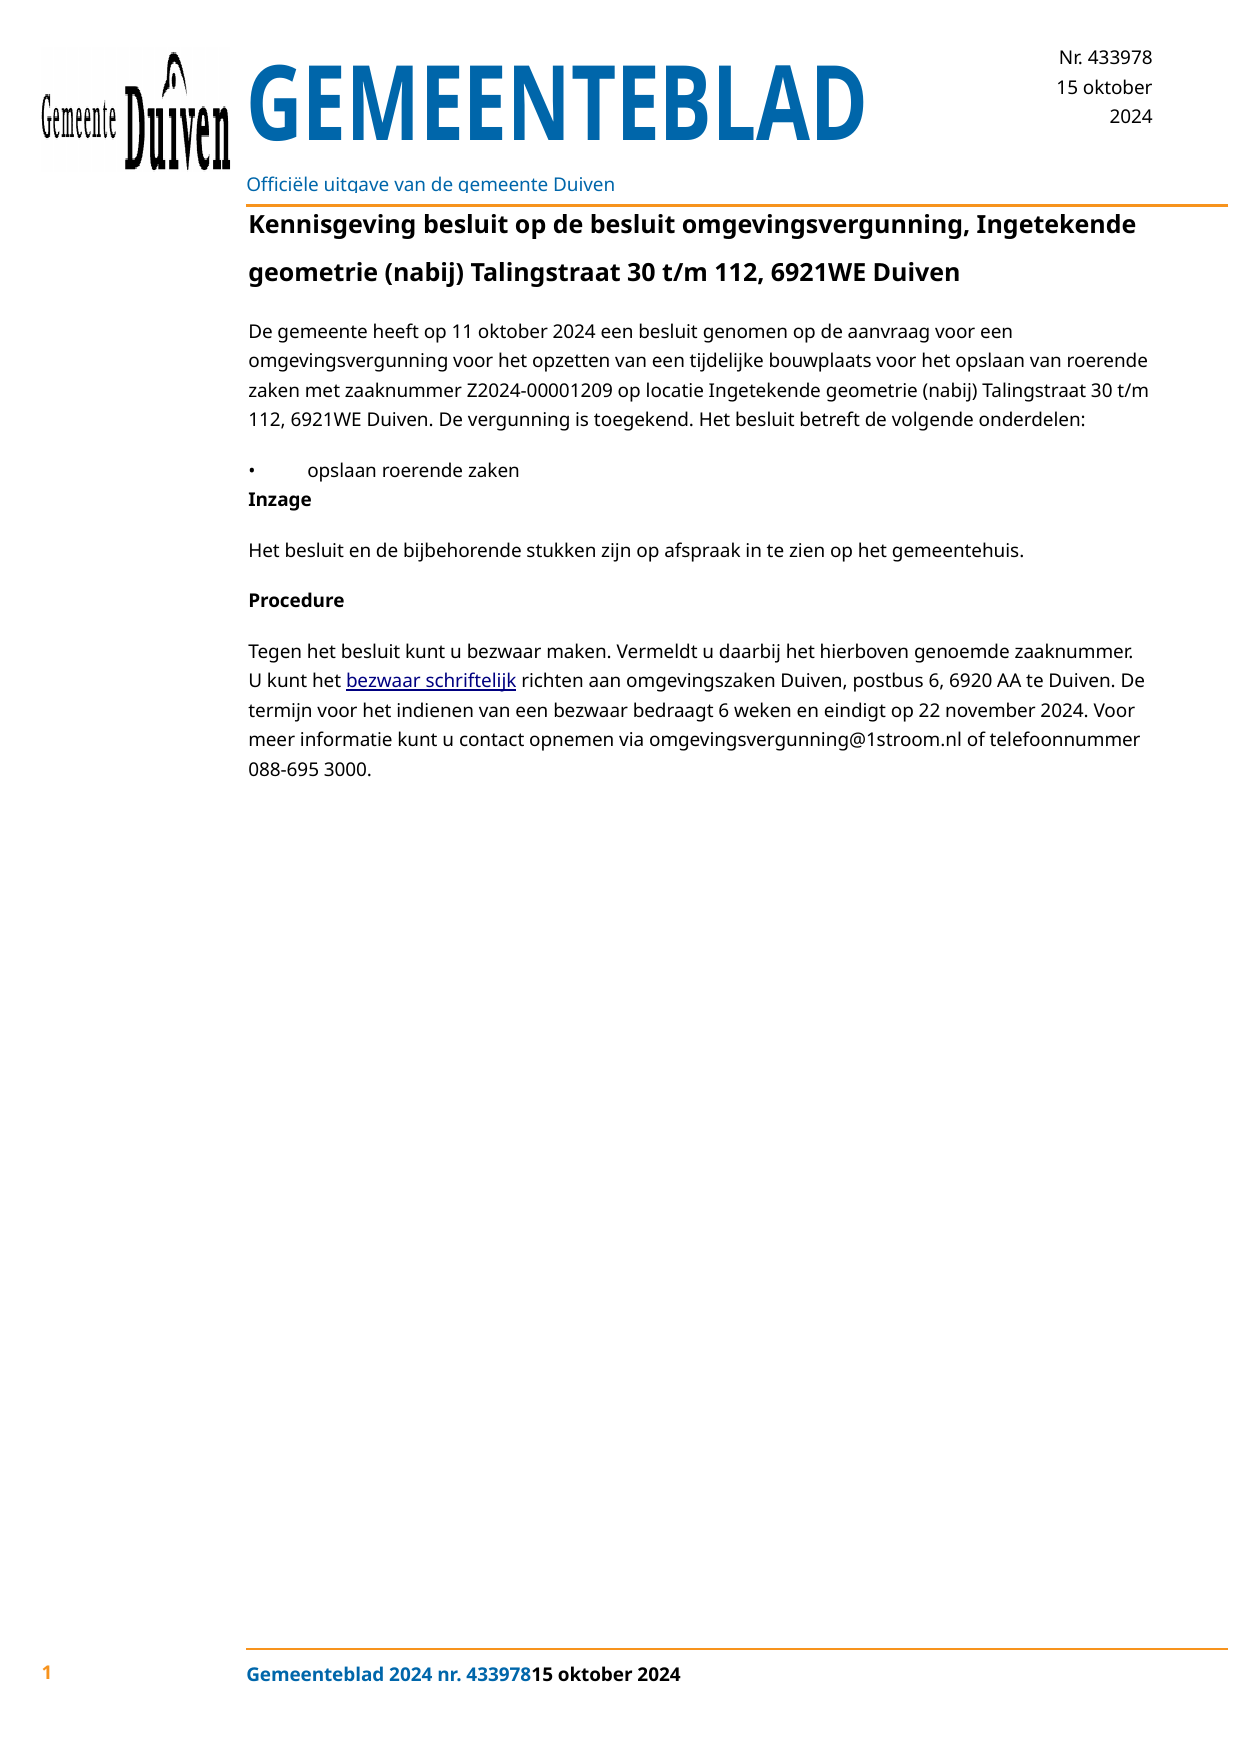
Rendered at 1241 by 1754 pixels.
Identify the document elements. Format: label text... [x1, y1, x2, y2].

picture [41, 47, 231, 172]
text De gemeente heeft op 11 oktober 2024 een besluit genomen op de aanvraag voor een omgevingsvergunning voor het opzetten van een tijdelijke bouwplaats voor het opslaan van roerende zaken met zaaknummer Z2024-00001209 op locatie Ingetekende geometrie (nabij) Talingstraat 30 t/m 112, 6921WE Duiven. De vergunning is toegekend. Het besluit betreft de volgende onderdelen: [248, 318, 1152, 432]
text Tegen het besluit kunt u bezwaar maken. Vermeldt u daarbij het hierboven genoemde zaaknummer. U kunt het bezwaar schriftelijk richten aan omgevingszaken Duiven, postbus 6, 6920 AA te Duiven. De termijn voor het indienen van een bezwaar bedraagt 6 weken en eindigt op 22 november 2024. Voor meer informatie kunt u contact opnemen via omgevingsvergunning@1stroom.nl of telefoonnummer 088-695 3000. [248, 638, 1152, 782]
list opslaan roerende zaken [248, 457, 1152, 483]
text Het besluit en de bijbehorende stukken zijn op afspraak in te zien op het gemeentehuis. [248, 537, 1152, 563]
text Kennisgeving besluit op de besluit omgevingsvergunning, Ingetekende geometrie (nabij) Talingstraat 30 t/m 112, 6921WE Duiven [248, 207, 1152, 288]
text Procedure [248, 587, 1152, 613]
text Inzage [248, 487, 1152, 512]
